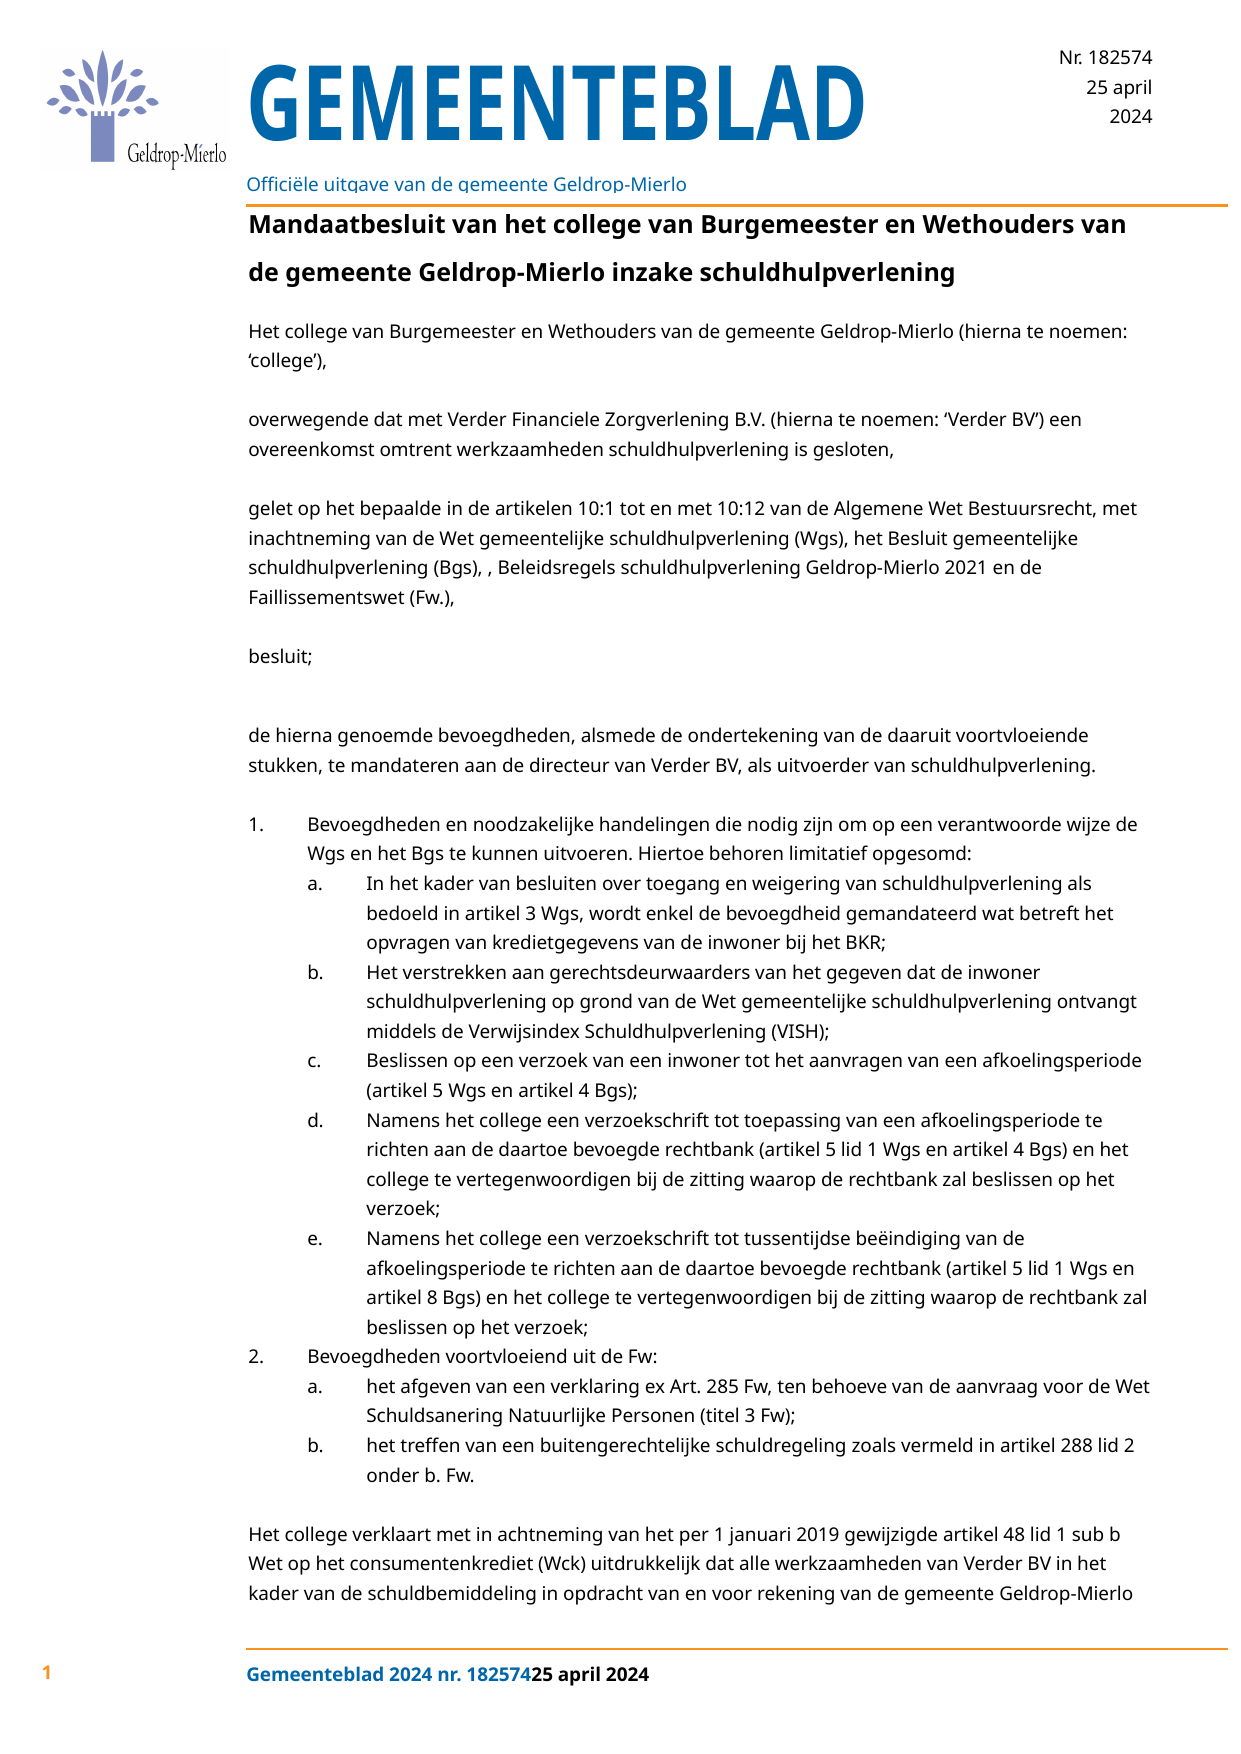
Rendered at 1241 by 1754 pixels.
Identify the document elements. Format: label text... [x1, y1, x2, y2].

list Het verstrekken aan gerechtsdeurwaarders van het gegeven dat de inwoner schuldhulpverlening op grond van de Wet gemeentelijke schuldhulpverlening ontvangt middels de Verwijsindex Schuldhulpverlening (VISH); [307, 959, 1152, 1044]
text besluit; [248, 643, 1152, 669]
list Bevoegdheden en noodzakelijke handelingen die nodig zijn om op een verantwoorde wijze de Wgs en het Bgs te kunnen uitvoeren. Hiertoe behoren limitatief opgesomd: [248, 811, 1152, 866]
text Het college van Burgemeester en Wethouders van de gemeente Geldrop-Mierlo (hierna te noemen: ‘college’), [248, 318, 1152, 373]
list Namens het college een verzoekschrift tot tussentijdse beëindiging van de afkoelingsperiode te richten aan de daartoe bevoegde rechtbank (artikel 5 lid 1 Wgs en artikel 8 Bgs) en het college te vertegenwoordigen bij de zitting waarop de rechtbank zal beslissen op het verzoek; [307, 1225, 1152, 1339]
list In het kader van besluiten over toegang en weigering van schuldhulpverlening als bedoeld in artikel 3 Wgs, wordt enkel de bevoegdheid gemandateerd wat betreft het opvragen van kredietgegevens van de inwoner bij het BKR; [307, 870, 1152, 955]
text gelet op het bepaalde in de artikelen 10:1 tot en met 10:12 van de Algemene Wet Bestuursrecht, met inachtneming van de Wet gemeentelijke schuldhulpverlening (Wgs), het Besluit gemeentelijke schuldhulpverlening (Bgs), , Beleidsregels schuldhulpverlening Geldrop-Mierlo 2021 en de Faillissementswet (Fw.), [248, 495, 1152, 610]
list Bevoegdheden voortvloeiend uit de Fw: [248, 1343, 1152, 1369]
text overwegende dat met Verder Financiele Zorgverlening B.V. (hierna te noemen: ‘Verder BV’) een overeenkomst omtrent werkzaamheden schuldhulpverlening is gesloten, [248, 407, 1152, 462]
picture [41, 47, 231, 172]
list het afgeven van een verklaring ex Art. 285 Fw, ten behoeve van de aanvraag voor de Wet Schuldsanering Natuurlijke Personen (titel 3 Fw); [307, 1373, 1152, 1428]
text de hierna genoemde bevoegdheden, alsmede de ondertekening van de daaruit voortvloeiende stukken, te mandateren aan de directeur van Verder BV, als uitvoerder van schuldhulpverlening. [248, 722, 1152, 777]
text Mandaatbesluit van het college van Burgemeester en Wethouders van de gemeente Geldrop-Mierlo inzake schuldhulpverlening [248, 207, 1152, 288]
text Het college verklaart met in achtneming van het per 1 januari 2019 gewijzigde artikel 48 lid 1 sub b Wet op het consumentenkrediet (Wck) uitdrukkelijk dat alle werkzaamheden van Verder BV in het kader van de schuldbemiddeling in opdracht van en voor rekening van de gemeente Geldrop-Mierlo [248, 1521, 1152, 1606]
list Namens het college een verzoekschrift tot toepassing van een afkoelingsperiode te richten aan de daartoe bevoegde rechtbank (artikel 5 lid 1 Wgs en artikel 4 Bgs) en het college te vertegenwoordigen bij de zitting waarop de rechtbank zal beslissen op het verzoek; [307, 1107, 1152, 1221]
list het treffen van een buitengerechtelijke schuldregeling zoals vermeld in artikel 288 lid 2 onder b. Fw. [307, 1432, 1152, 1487]
list Beslissen op een verzoek van een inwoner tot het aanvragen van een afkoelingsperiode (artikel 5 Wgs en artikel 4 Bgs); [307, 1048, 1152, 1103]
